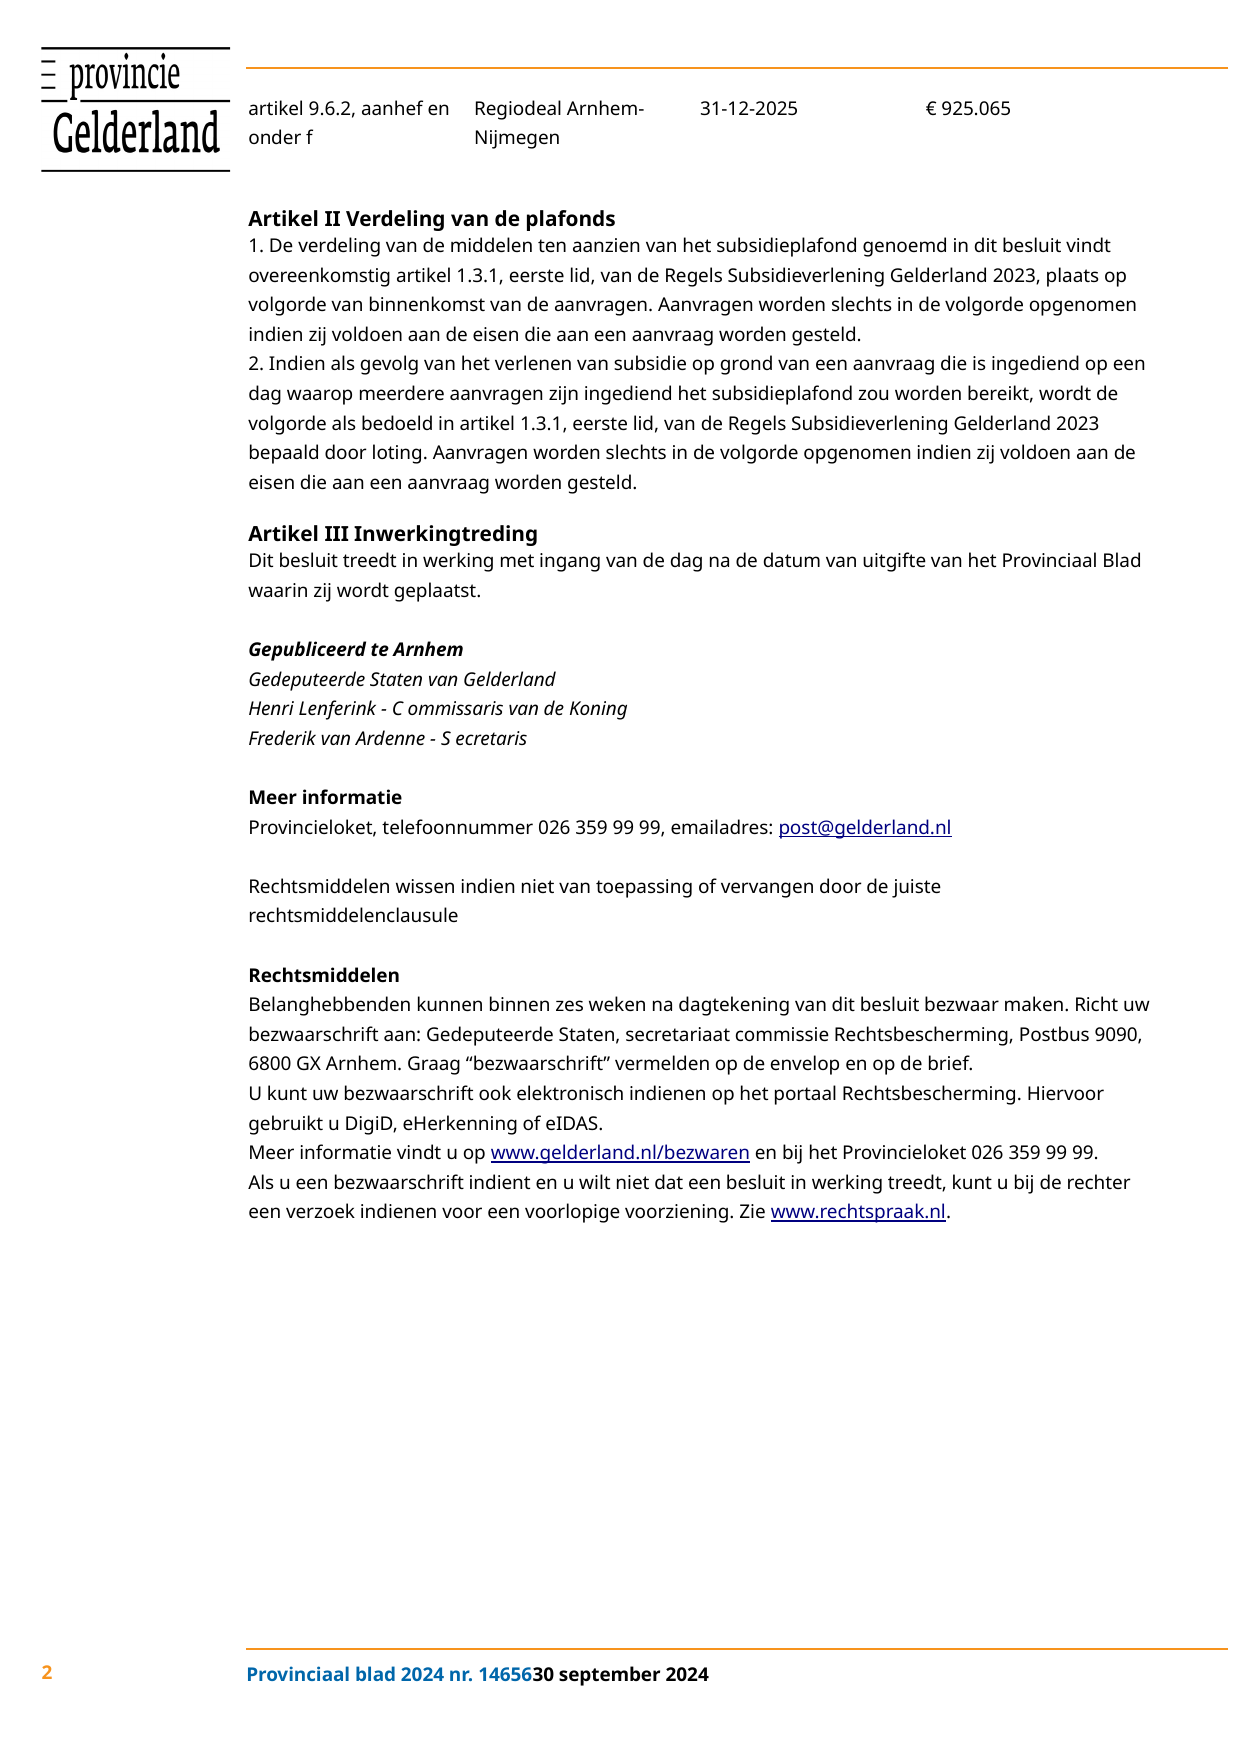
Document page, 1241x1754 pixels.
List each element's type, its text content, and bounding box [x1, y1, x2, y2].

text Frederik van Ardenne - S ecretaris [248, 725, 1152, 751]
text Meer informatie vindt u op www.gelderland.nl/bezwaren en bij het Provincieloket 026 359 99 99. [248, 1139, 1152, 1165]
text Meer informatie [248, 784, 1152, 810]
text 1. De verdeling van de middelen ten aanzien van het subsidieplafond genoemd in dit besluit vindt overeenkomstig artikel 1.3.1, eerste lid, van de Regels Subsidieverlening Gelderland 2023, plaats op volgorde van binnenkomst van de aanvragen. Aanvragen worden slechts in de volgorde opgenomen indien zij voldoen aan de eisen die aan een aanvraag worden gesteld. [248, 232, 1152, 347]
text U kunt uw bezwaarschrift ook elektronisch indienen op het portaal Rechtsbescherming. Hiervoor gebruikt u DigiD, eHerkenning of eIDAS. [248, 1080, 1152, 1136]
table_cell artikel 9.6.2, aanhef en onder f [248, 95, 474, 150]
text Rechtsmiddelen [248, 962, 1152, 988]
text Artikel III Inwerkingtreding [248, 519, 1152, 548]
text Belanghebbenden kunnen binnen zes weken na dagtekening van dit besluit bezwaar maken. Richt uw bezwaarschrift aan: Gedeputeerde Staten, secretariaat commissie Rechtsbescherming, Postbus 9090, 6800 GX Arnhem. Graag “bezwaarschrift” vermelden op de envelop en op de brief. [248, 991, 1152, 1076]
table_cell Regiodeal Arnhem-Nijmegen [474, 95, 700, 150]
text Gedeputeerde Staten van Gelderland [248, 666, 1152, 692]
text 2. Indien als gevolg van het verlenen van subsidie op grond van een aanvraag die is ingediend op een dag waarop meerdere aanvragen zijn ingediend het subsidieplafond zou worden bereikt, wordt de volgorde als bedoeld in artikel 1.3.1, eerste lid, van de Regels Subsidieverlening Gelderland 2023 bepaald door loting. Aanvragen worden slechts in de volgorde opgenomen indien zij voldoen aan de eisen die aan een aanvraag worden gesteld. [248, 351, 1152, 494]
picture [41, 47, 231, 172]
text Gepubliceerd te Arnhem [248, 636, 1152, 662]
text Als u een bezwaarschrift indient en u wilt niet dat een besluit in werking treedt, kunt u bij de rechter een verzoek indienen voor een voorlopige voorziening. Zie www.rechtspraak.nl. [248, 1169, 1152, 1224]
text Provincieloket, telefoonnummer 026 359 99 99, emailadres: post@gelderland.nl [248, 814, 1152, 840]
text Dit besluit treedt in werking met ingang van de dag na de datum van uitgifte van het Provinciaal Blad waarin zij wordt geplaatst. [248, 548, 1152, 603]
text Henri Lenferink - C ommissaris van de Koning [248, 696, 1152, 721]
text Rechtsmiddelen wissen indien niet van toepassing of vervangen door de juiste rechtsmiddelenclausule [248, 873, 1152, 928]
text Artikel II Verdeling van de plafonds [248, 204, 1152, 232]
table_cell € 925.065 [926, 95, 1152, 150]
table_cell 31-12-2025 [700, 95, 926, 150]
